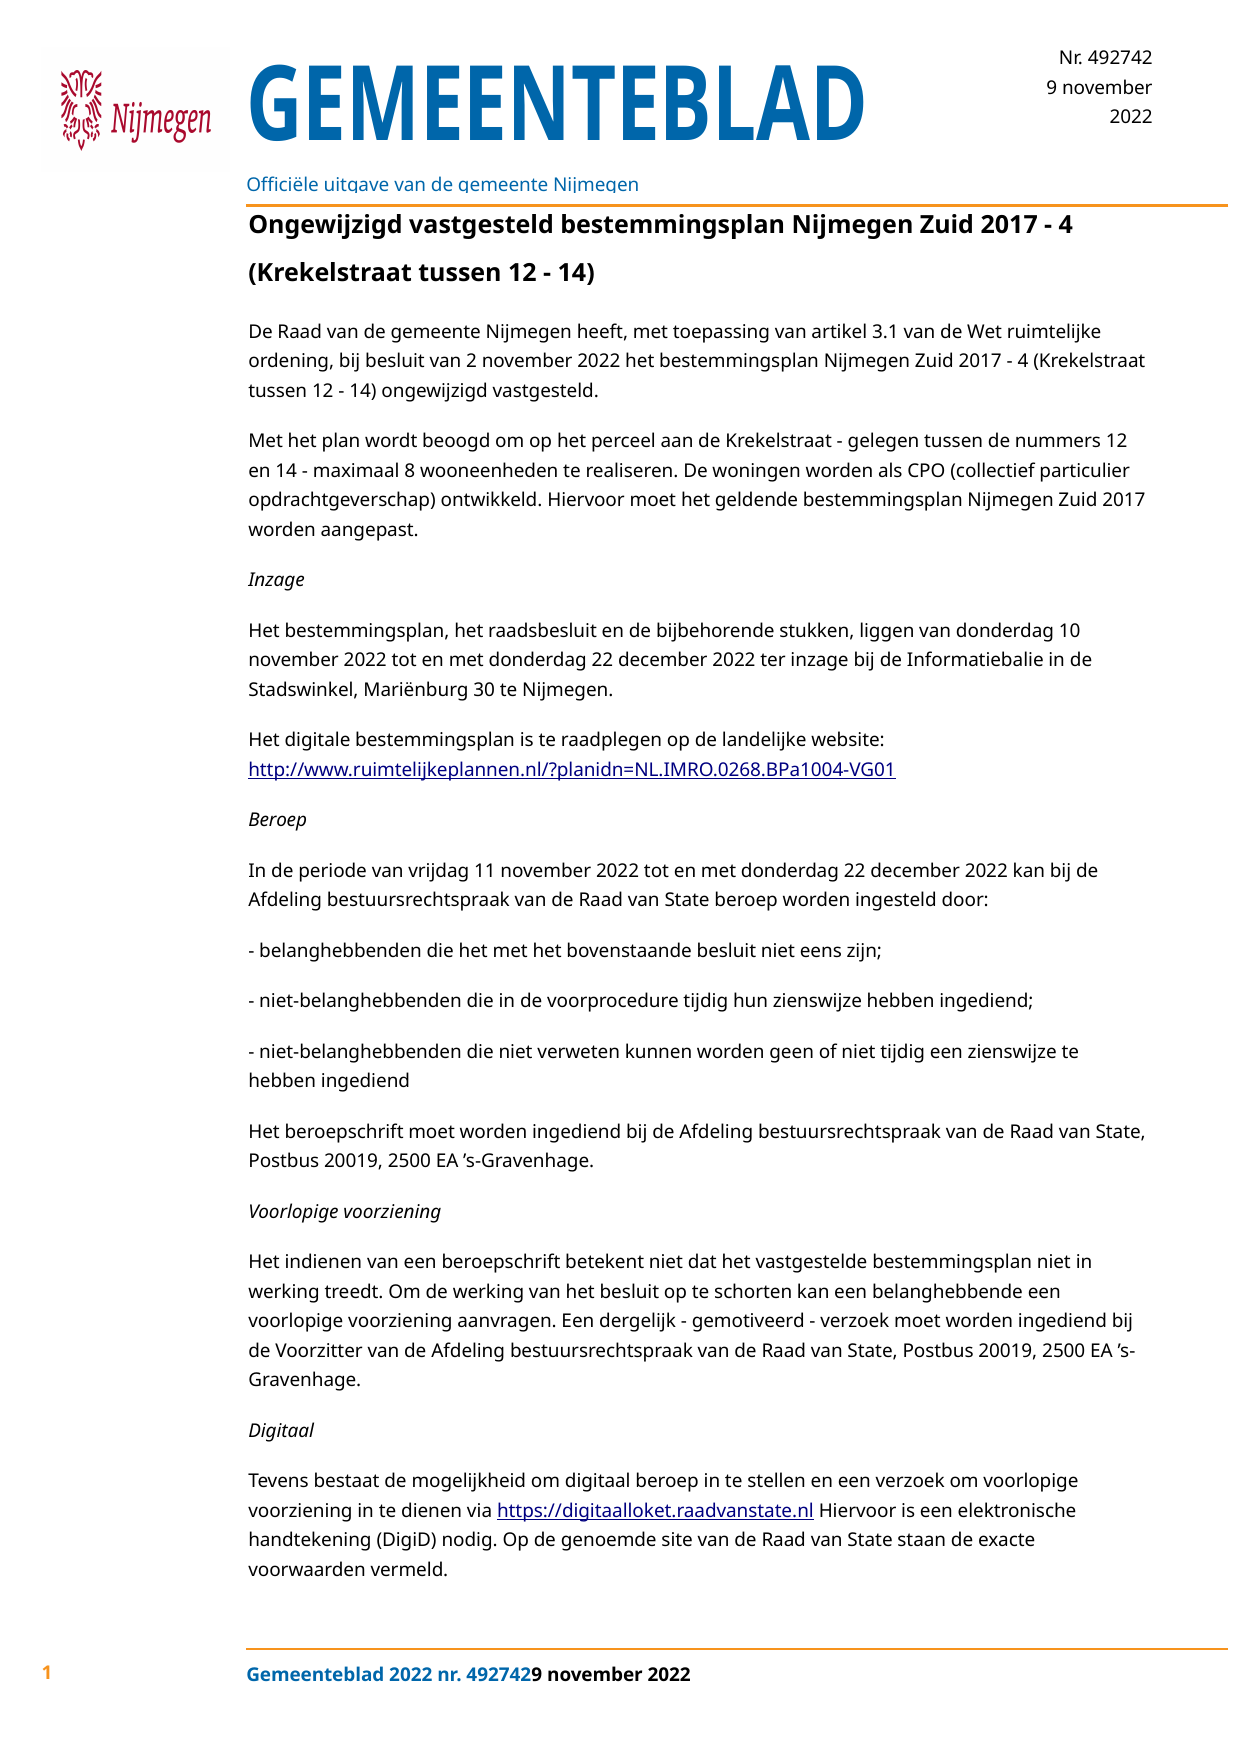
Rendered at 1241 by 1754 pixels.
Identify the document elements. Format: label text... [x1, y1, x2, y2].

text - belanghebbenden die het met het bovenstaande besluit niet eens zijn; [248, 937, 1152, 963]
text Het digitale bestemmingsplan is te raadplegen op de landelijke website: http://www.ruimtelijkeplannen.nl/?planidn=NL.IMRO.0268.BPa1004-VG01 [248, 727, 1152, 782]
text Beroep [248, 807, 1152, 832]
text In de periode van vrijdag 11 november 2022 tot en met donderdag 22 december 2022 kan bij de Afdeling bestuursrechtspraak van de Raad van State beroep worden ingesteld door: [248, 857, 1152, 912]
text Inzage [248, 567, 1152, 592]
text Het bestemmingsplan, het raadsbesluit en de bijbehorende stukken, liggen van donderdag 10 november 2022 tot en met donderdag 22 december 2022 ter inzage bij de Informatiebalie in de Stadswinkel, Mariënburg 30 te Nijmegen. [248, 617, 1152, 702]
text Het indienen van een beroepschrift betekent niet dat het vastgestelde bestemmingsplan niet in werking treedt. Om de werking van het besluit op te schorten kan een belanghebbende een voorlopige voorziening aanvragen. Een dergelijk - gemotiveerd - verzoek moet worden ingediend bij de Voorzitter van de Afdeling bestuursrechtspraak van de Raad van State, Postbus 20019, 2500 EA ’s-Gravenhage. [248, 1248, 1152, 1392]
text De Raad van de gemeente Nijmegen heeft, met toepassing van artikel 3.1 van de Wet ruimtelijke ordening, bij besluit van 2 november 2022 het bestemmingsplan Nijmegen Zuid 2017 - 4 (Krekelstraat tussen 12 - 14) ongewijzigd vastgesteld. [248, 318, 1152, 403]
text - niet-belanghebbenden die in de voorprocedure tijdig hun zienswijze hebben ingediend; [248, 987, 1152, 1013]
text Tevens bestaat de mogelijkheid om digitaal beroep in te stellen en een verzoek om voorlopige voorziening in te dienen via https://digitaalloket.raadvanstate.nl Hiervoor is een elektronische handtekening (DigiD) nodig. Op de genoemde site van de Raad van State staan de exacte voorwaarden vermeld. [248, 1467, 1152, 1582]
text Voorlopige voorziening [248, 1198, 1152, 1224]
text Digitaal [248, 1417, 1152, 1443]
text Ongewijzigd vastgesteld bestemmingsplan Nijmegen Zuid 2017 - 4 (Krekelstraat tussen 12 - 14) [248, 207, 1152, 288]
text - niet-belanghebbenden die niet verweten kunnen worden geen of niet tijdig een zienswijze te hebben ingediend [248, 1038, 1152, 1093]
picture [41, 47, 231, 172]
text Met het plan wordt beoogd om op het perceel aan de Krekelstraat - gelegen tussen de nummers 12 en 14 - maximaal 8 wooneenheden te realiseren. De woningen worden als CPO (collectief particulier opdrachtgeverschap) ontwikkeld. Hiervoor moet het geldende bestemmingsplan Nijmegen Zuid 2017 worden aangepast. [248, 427, 1152, 542]
text Het beroepschrift moet worden ingediend bij de Afdeling bestuursrechtspraak van de Raad van State, Postbus 20019, 2500 EA ’s-Gravenhage. [248, 1118, 1152, 1173]
